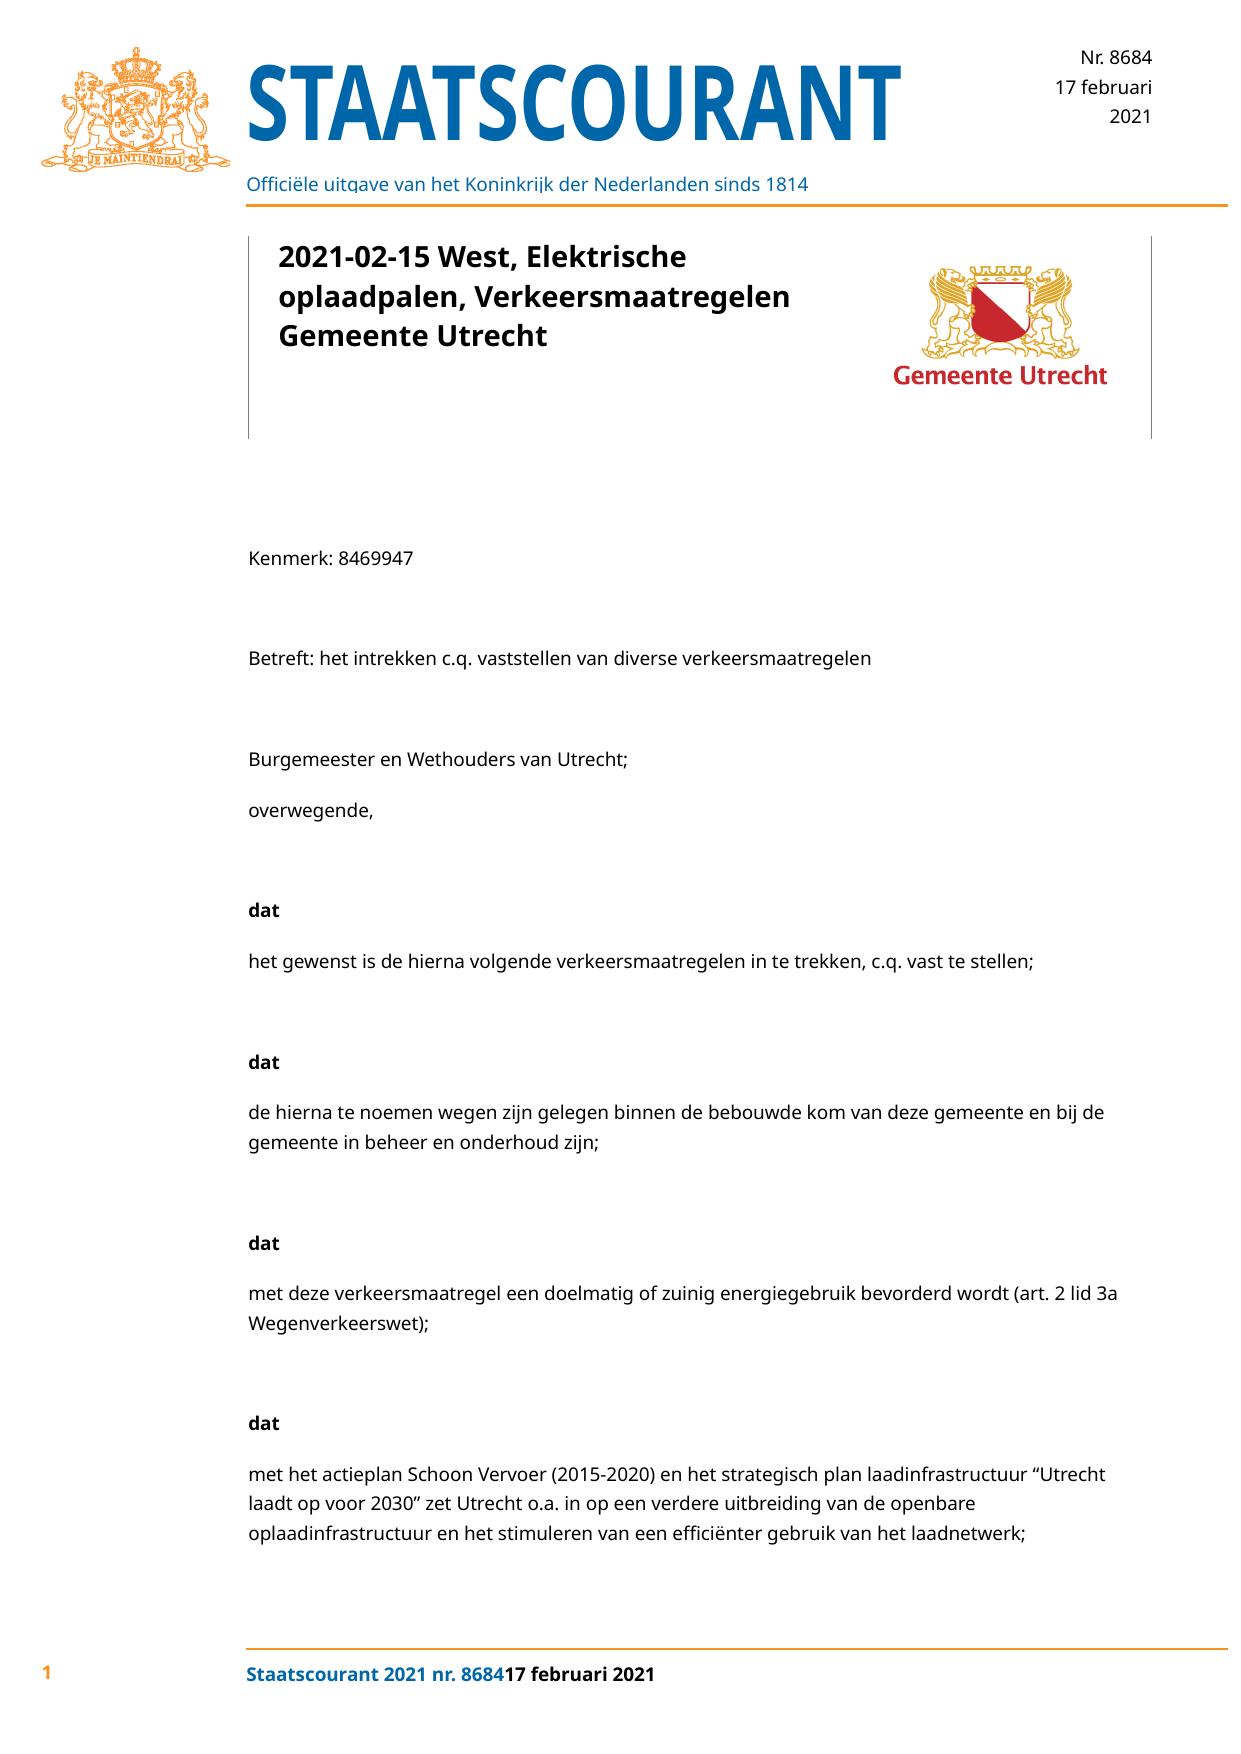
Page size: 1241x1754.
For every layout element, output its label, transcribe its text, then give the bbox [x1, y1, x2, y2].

picture [882, 236, 1119, 414]
text dat [248, 1049, 1152, 1075]
text dat [248, 1411, 1152, 1436]
text dat [248, 1230, 1152, 1256]
table_header [850, 236, 882, 413]
text het gewenst is de hierna volgende verkeersmaatregelen in te trekken, c.q. vast te stellen; [248, 948, 1152, 974]
text Kenmerk: 8469947 [248, 545, 1152, 571]
text dat [248, 898, 1152, 923]
text de hierna te noemen wegen zijn gelegen binnen de bebouwde kom van deze gemeente en bij de gemeente in beheer en onderhoud zijn; [248, 1099, 1152, 1155]
text met deze verkeersmaatregel een doelmatig of zuinig energiegebruik bevorderd wordt (art. 2 lid 3a Wegenverkeerswet); [248, 1280, 1152, 1336]
table_header 2021-02-15 West, Elektrische oplaadpalen, Verkeersmaatregelen Gemeente Utrecht [249, 236, 850, 439]
text overwegende, [248, 797, 1152, 823]
text Burgemeester en Wethouders van Utrecht; [248, 746, 1152, 772]
table_header [850, 414, 1151, 439]
table_header [1119, 236, 1151, 413]
text Betreft: het intrekken c.q. vaststellen van diverse verkeersmaatregelen [248, 646, 1152, 671]
text met het actieplan Schoon Vervoer (2015-2020) en het strategisch plan laadinfrastructuur “Utrecht laadt op voor 2030” zet Utrecht o.a. in op een verdere uitbreiding van de openbare oplaadinfrastructuur en het stimuleren van een efficiënter gebruik van het laadnetwerk; [248, 1461, 1152, 1546]
picture [41, 47, 231, 172]
